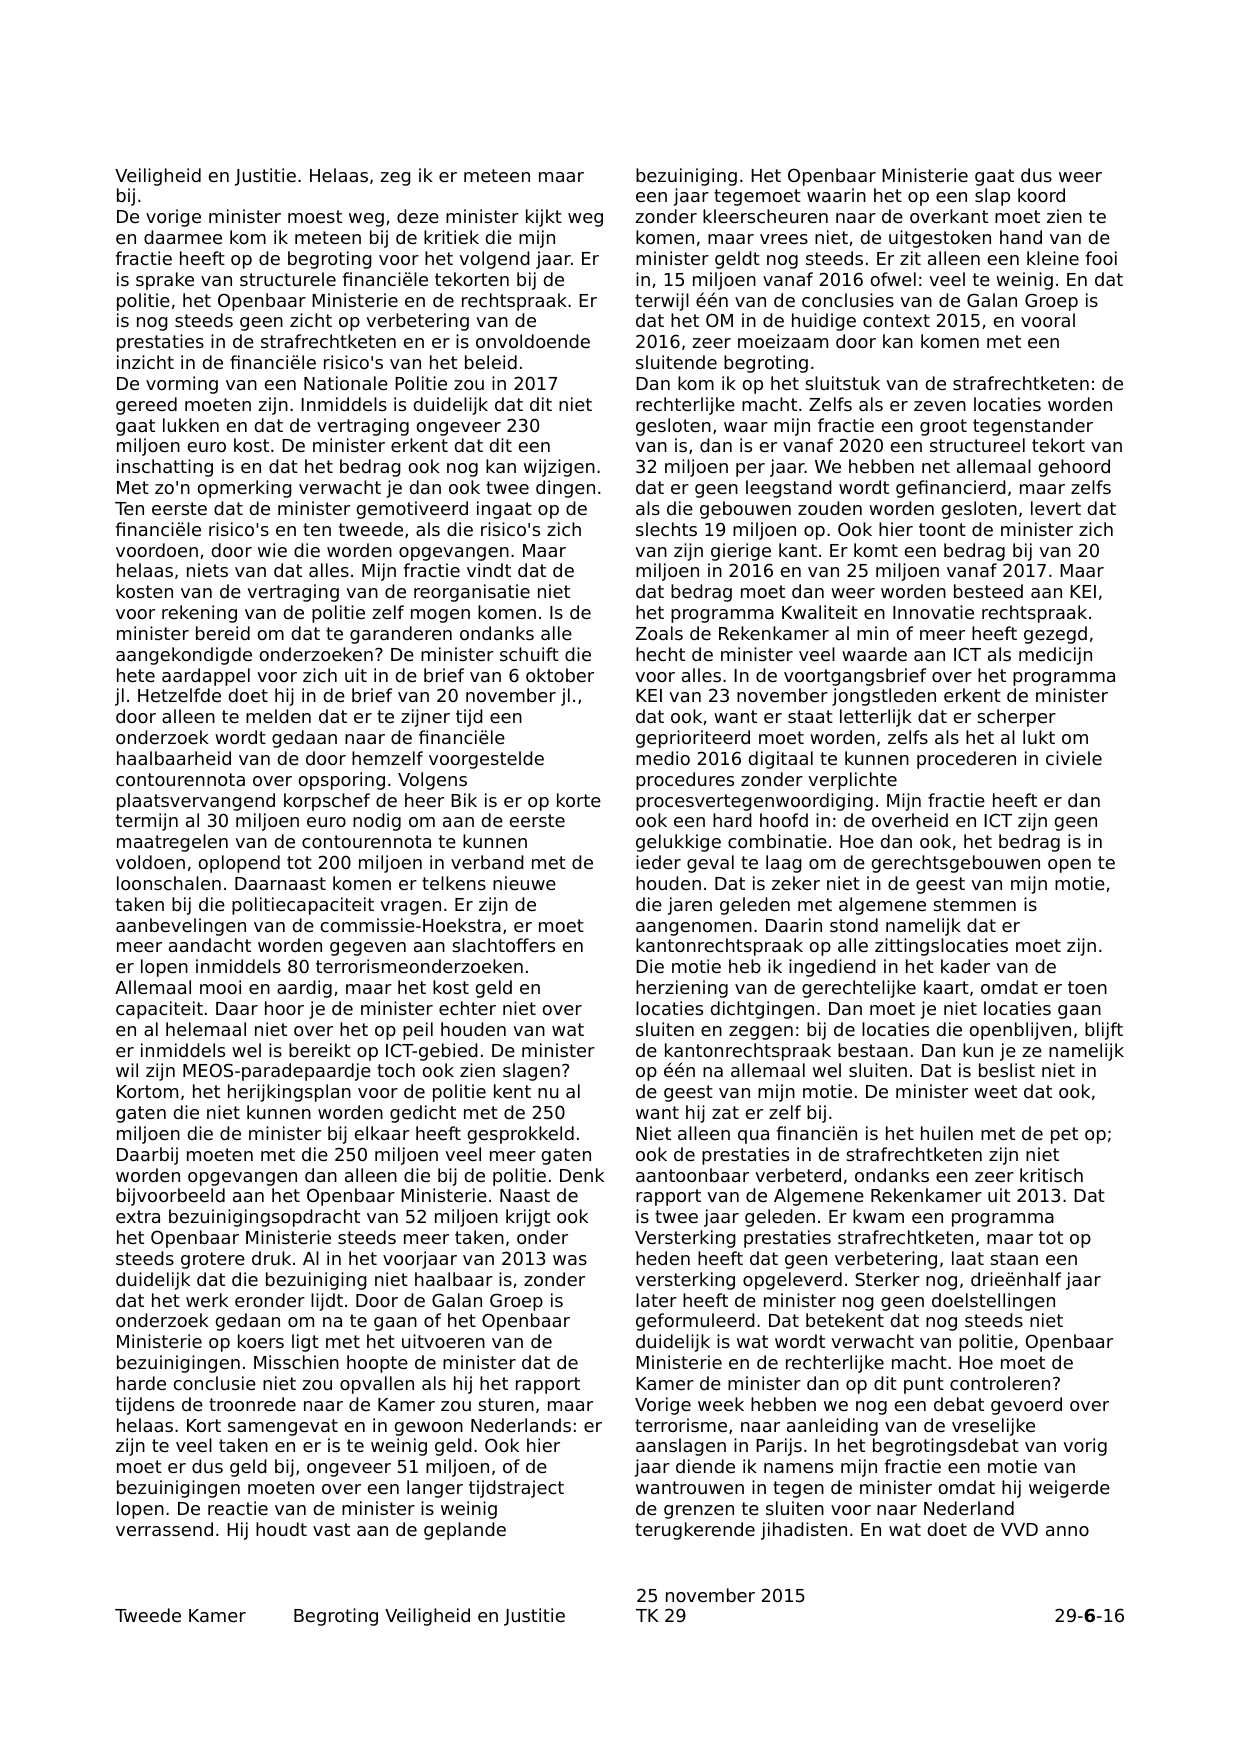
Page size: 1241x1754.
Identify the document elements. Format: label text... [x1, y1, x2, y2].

text De vorige minister moest weg, deze minister kijkt weg en daarmee kom ik meteen bij de kritiek die mijn fractie heeft op de begroting voor het volgend jaar. Er is sprake van structurele financiële tekorten bij de politie, het Openbaar Ministerie en de rechtspraak. Er is nog steeds geen zicht op verbetering van de prestaties in de strafrechtketen en er is onvoldoende inzicht in de financiële risico's van het beleid. [115, 207, 605, 374]
text Niet alleen qua financiën is het huilen met de pet op; ook de prestaties in de strafrechtketen zijn niet aantoonbaar verbeterd, ondanks een zeer kritisch rapport van de Algemene Rekenkamer uit 2013. Dat is twee jaar geleden. Er kwam een programma Versterking prestaties strafrechtketen, maar tot op heden heeft dat geen verbetering, laat staan een versterking opgeleverd. Sterker nog, drieënhalf jaar later heeft de minister nog geen doelstellingen geformuleerd. Dat betekent dat nog steeds niet duidelijk is wat wordt verwacht van politie, Openbaar Ministerie en de rechterlijke macht. Hoe moet de Kamer de minister dan op dit punt controleren? [635, 1124, 1125, 1394]
text Daarbij moeten met die 250 miljoen veel meer gaten worden opgevangen dan alleen die bij de politie. Denk bijvoorbeeld aan het Openbaar Ministerie. Naast de extra bezuinigingsopdracht van 52 miljoen krijgt ook het Openbaar Ministerie steeds meer taken, onder steeds grotere druk. Al in het voorjaar van 2013 was duidelijk dat die bezuiniging niet haalbaar is, zonder dat het werk eronder lijdt. Door de Galan Groep is onderzoek gedaan om na te gaan of het Openbaar Ministerie op koers ligt met het uitvoeren van de bezuinigingen. Misschien hoopte de minister dat de harde conclusie niet zou opvallen als hij het rapport tijdens de troonrede naar de Kamer zou sturen, maar helaas. Kort samengevat en in gewoon Nederlands: er zijn te veel taken en er is te weinig geld. Ook hier moet er dus geld bij, ongeveer 51 miljoen, of de bezuinigingen moeten over een langer tijdstraject lopen. De reactie van de minister is weinig verrassend. Hij houdt vast aan de geplande [115, 1144, 605, 1540]
text Dan kom ik op het sluitstuk van de strafrechtketen: de rechterlijke macht. Zelfs als er zeven locaties worden gesloten, waar mijn fractie een groot tegenstander van is, dan is er vanaf 2020 een structureel tekort van 32 miljoen per jaar. We hebben net allemaal gehoord dat er geen leegstand wordt gefinancierd, maar zelfs als die gebouwen zouden worden gesloten, levert dat slechts 19 miljoen op. Ook hier toont de minister zich van zijn gierige kant. Er komt een bedrag bij van 20 miljoen in 2016 en van 25 miljoen vanaf 2017. Maar dat bedrag moet dan weer worden besteed aan KEI, het programma Kwaliteit en Innovatie rechtspraak. [635, 374, 1125, 624]
text bezuiniging. Het Openbaar Ministerie gaat dus weer een jaar tegemoet waarin het op een slap koord zonder kleerscheuren naar de overkant moet zien te komen, maar vrees niet, de uitgestoken hand van de minister geldt nog steeds. Er zit alleen een kleine fooi in, 15 miljoen vanaf 2016 ofwel: veel te weinig. En dat terwijl één van de conclusies van de Galan Groep is dat het OM in de huidige context 2015, en vooral 2016, zeer moeizaam door kan komen met een sluitende begroting. [635, 165, 1125, 374]
text Zoals de Rekenkamer al min of meer heeft gezegd, hecht de minister veel waarde aan ICT als medicijn voor alles. In de voortgangsbrief over het programma KEI van 23 november jongstleden erkent de minister dat ook, want er staat letterlijk dat er scherper geprioriteerd moet worden, zelfs als het al lukt om medio 2016 digitaal te kunnen procederen in civiele procedures zonder verplichte procesvertegenwoordiging. Mijn fractie heeft er dan ook een hard hoofd in: de overheid en ICT zijn geen gelukkige combinatie. Hoe dan ook, het bedrag is in ieder geval te laag om de gerechtsgebouwen open te houden. Dat is zeker niet in de geest van mijn motie, die jaren geleden met algemene stemmen is aangenomen. Daarin stond namelijk dat er kantonrechtspraak op alle zittingslocaties moet zijn. Die motie heb ik ingediend in het kader van de herziening van de gerechtelijke kaart, omdat er toen locaties dichtgingen. Dan moet je niet locaties gaan sluiten en zeggen: bij de locaties die openblijven, blijft de kantonrechtspraak bestaan. Dan kun je ze namelijk op één na allemaal wel sluiten. Dat is beslist niet in de geest van mijn motie. De minister weet dat ook, want hij zat er zelf bij. [635, 624, 1125, 1124]
text Vorige week hebben we nog een debat gevoerd over terrorisme, naar aanleiding van de vreselijke aanslagen in Parijs. In het begrotingsdebat van vorig jaar diende ik namens mijn fractie een motie van wantrouwen in tegen de minister omdat hij weigerde de grenzen te sluiten voor naar Nederland terugkerende jihadisten. En wat doet de VVD anno [635, 1394, 1125, 1540]
text Veiligheid en Justitie. Helaas, zeg ik er meteen maar bij. [115, 165, 605, 207]
text De vorming van een Nationale Politie zou in 2017 gereed moeten zijn. Inmiddels is duidelijk dat dit niet gaat lukken en dat de vertraging ongeveer 230 miljoen euro kost. De minister erkent dat dit een inschatting is en dat het bedrag ook nog kan wijzigen. Met zo'n opmerking verwacht je dan ook twee dingen. Ten eerste dat de minister gemotiveerd ingaat op de financiële risico's en ten tweede, als die risico's zich voordoen, door wie die worden opgevangen. Maar helaas, niets van dat alles. Mijn fractie vindt dat de kosten van de vertraging van de reorganisatie niet voor rekening van de politie zelf mogen komen. Is de minister bereid om dat te garanderen ondanks alle aangekondigde onderzoeken? De minister schuift die hete aardappel voor zich uit in de brief van 6 oktober jl. Hetzelfde doet hij in de brief van 20 november jl., door alleen te melden dat er te zijner tijd een onderzoek wordt gedaan naar de financiële haalbaarheid van de door hemzelf voorgestelde contourennota over opsporing. Volgens plaatsvervangend korpschef de heer Bik is er op korte termijn al 30 miljoen euro nodig om aan de eerste maatregelen van de contourennota te kunnen voldoen, oplopend tot 200 miljoen in verband met de loonschalen. Daarnaast komen er telkens nieuwe taken bij die politiecapaciteit vragen. Er zijn de aanbevelingen van de commissie-Hoekstra, er moet meer aandacht worden gegeven aan slachtoffers en er lopen inmiddels 80 terrorismeonderzoeken. Allemaal mooi en aardig, maar het kost geld en capaciteit. Daar hoor je de minister echter niet over en al helemaal niet over het op peil houden van wat er inmiddels wel is bereikt op ICT-gebied. De minister wil zijn MEOS-paradepaardje toch ook zien slagen? Kortom, het herijkingsplan voor de politie kent nu al gaten die niet kunnen worden gedicht met de 250 miljoen die de minister bij elkaar heeft gesprokkeld. [115, 374, 605, 1144]
